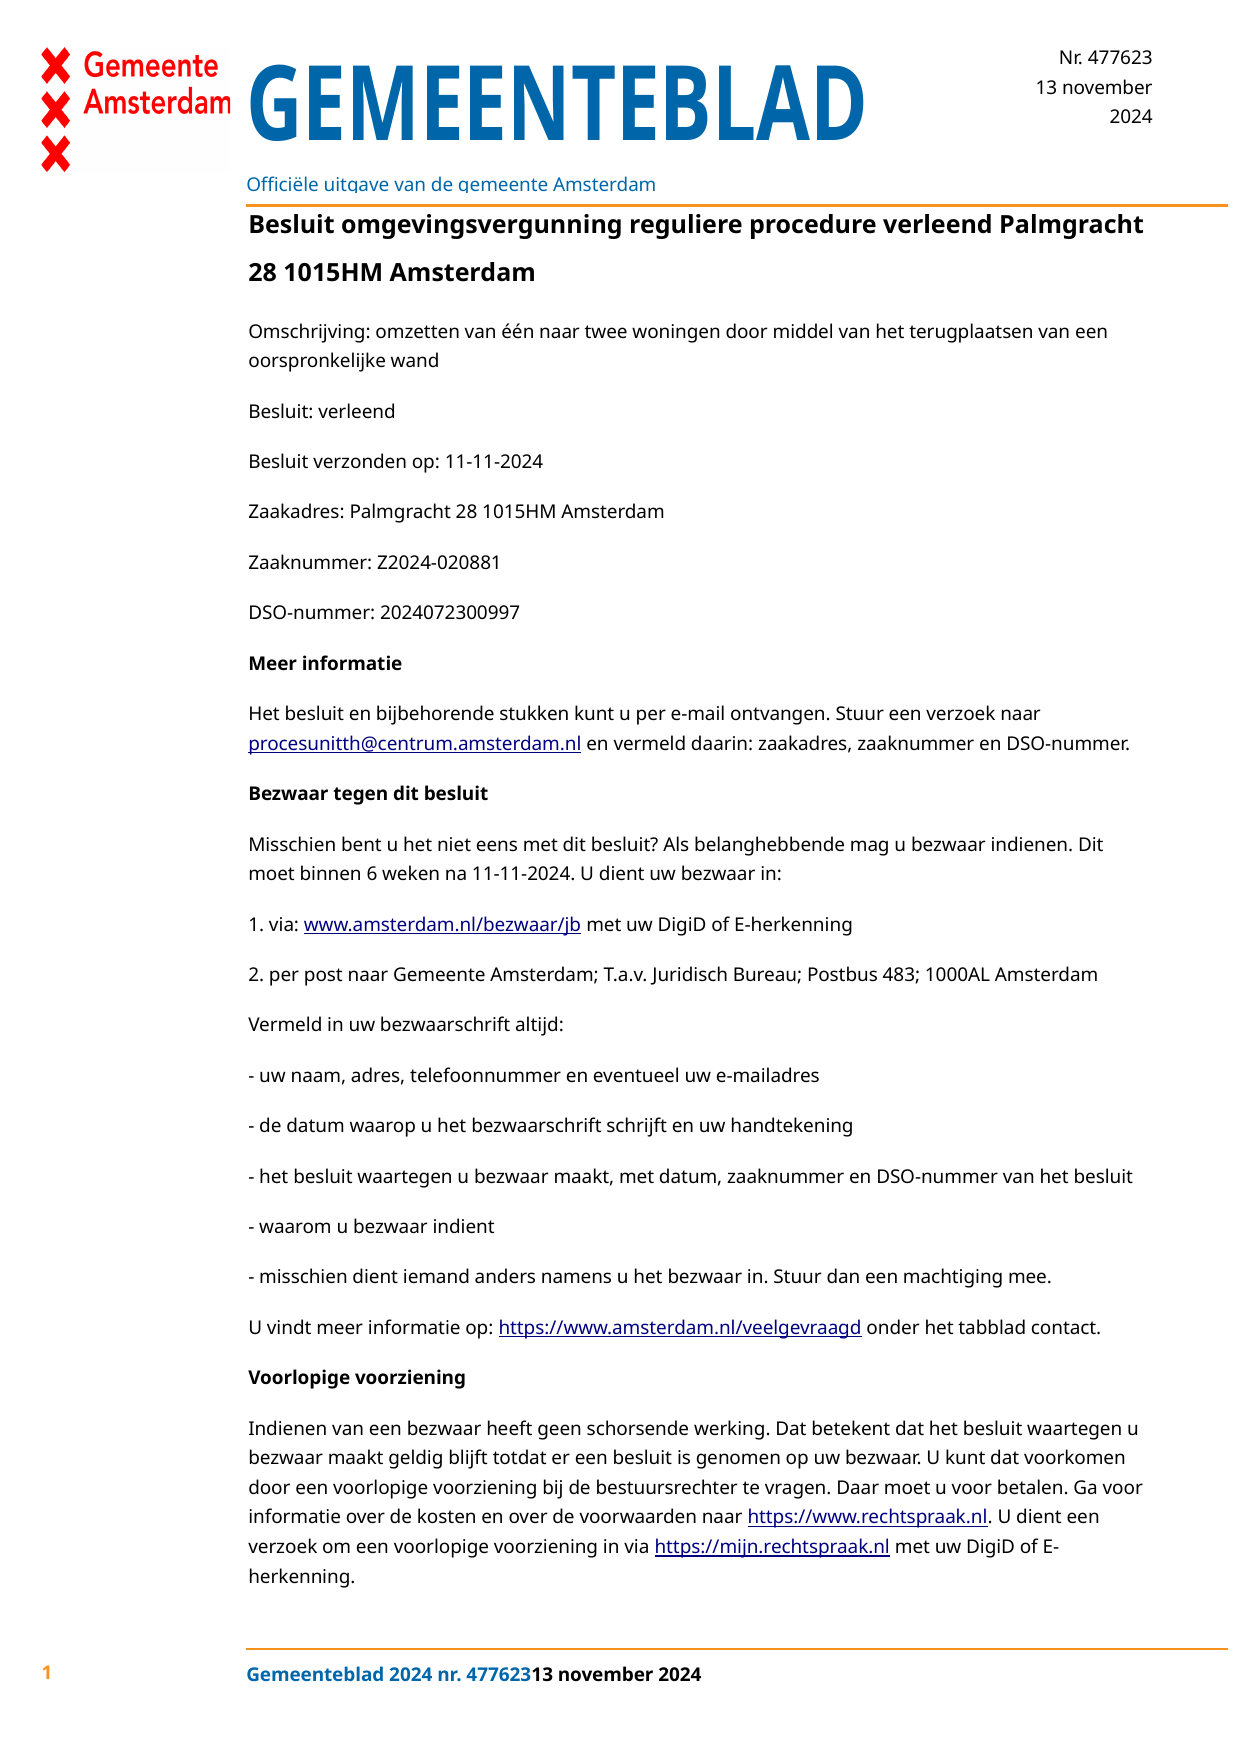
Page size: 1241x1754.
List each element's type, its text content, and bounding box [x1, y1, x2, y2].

text Bezwaar tegen dit besluit [248, 780, 1152, 806]
text - het besluit waartegen u bezwaar maakt, met datum, zaaknummer en DSO-nummer van het besluit [248, 1163, 1152, 1189]
text Besluit: verleend [248, 398, 1152, 424]
text Misschien bent u het niet eens met dit besluit? Als belanghebbende mag u bezwaar indienen. Dit moet binnen 6 weken na 11-11-2024. U dient uw bezwaar in: [248, 831, 1152, 886]
text Meer informatie [248, 650, 1152, 676]
text Zaakadres: Palmgracht 28 1015HM Amsterdam [248, 499, 1152, 524]
picture [41, 47, 231, 172]
text Besluit omgevingsvergunning reguliere procedure verleend Palmgracht 28 1015HM Amsterdam [248, 207, 1152, 288]
text Zaaknummer: Z2024-020881 [248, 549, 1152, 575]
text - de datum waarop u het bezwaarschrift schrijft en uw handtekening [248, 1112, 1152, 1138]
text DSO-nummer: 2024072300997 [248, 599, 1152, 625]
text Vermeld in uw bezwaarschrift altijd: [248, 1012, 1152, 1037]
text Voorlopige voorziening [248, 1364, 1152, 1390]
text - uw naam, adres, telefoonnummer en eventueel uw e-mailadres [248, 1062, 1152, 1088]
text - waarom u bezwaar indient [248, 1213, 1152, 1239]
text Besluit verzonden op: 11-11-2024 [248, 448, 1152, 474]
text Het besluit en bijbehorende stukken kunt u per e-mail ontvangen. Stuur een verzoek naar procesunitth@centrum.amsterdam.nl en vermeld daarin: zaakadres, zaaknummer en DSO-nummer. [248, 700, 1152, 756]
text - misschien dient iemand anders namens u het bezwaar in. Stuur dan een machtiging mee. [248, 1264, 1152, 1289]
text U vindt meer informatie op: https://www.amsterdam.nl/veelgevraagd onder het tabblad contact. [248, 1314, 1152, 1340]
text Omschrijving: omzetten van één naar twee woningen door middel van het terugplaatsen van een oorspronkelijke wand [248, 318, 1152, 373]
text 1. via: www.amsterdam.nl/bezwaar/jb met uw DigiD of E-herkenning [248, 911, 1152, 937]
text Indienen van een bezwaar heeft geen schorsende werking. Dat betekent dat het besluit waartegen u bezwaar maakt geldig blijft totdat er een besluit is genomen op uw bezwaar. U kunt dat voorkomen door een voorlopige voorziening bij de bestuursrechter te vragen. Daar moet u voor betalen. Ga voor informatie over de kosten en over de voorwaarden naar https://www.rechtspraak.nl. U dient een verzoek om een voorlopige voorziening in via https://mijn.rechtspraak.nl met uw DigiD of E-herkenning. [248, 1415, 1152, 1589]
text 2. per post naar Gemeente Amsterdam; T.a.v. Juridisch Bureau; Postbus 483; 1000AL Amsterdam [248, 961, 1152, 987]
